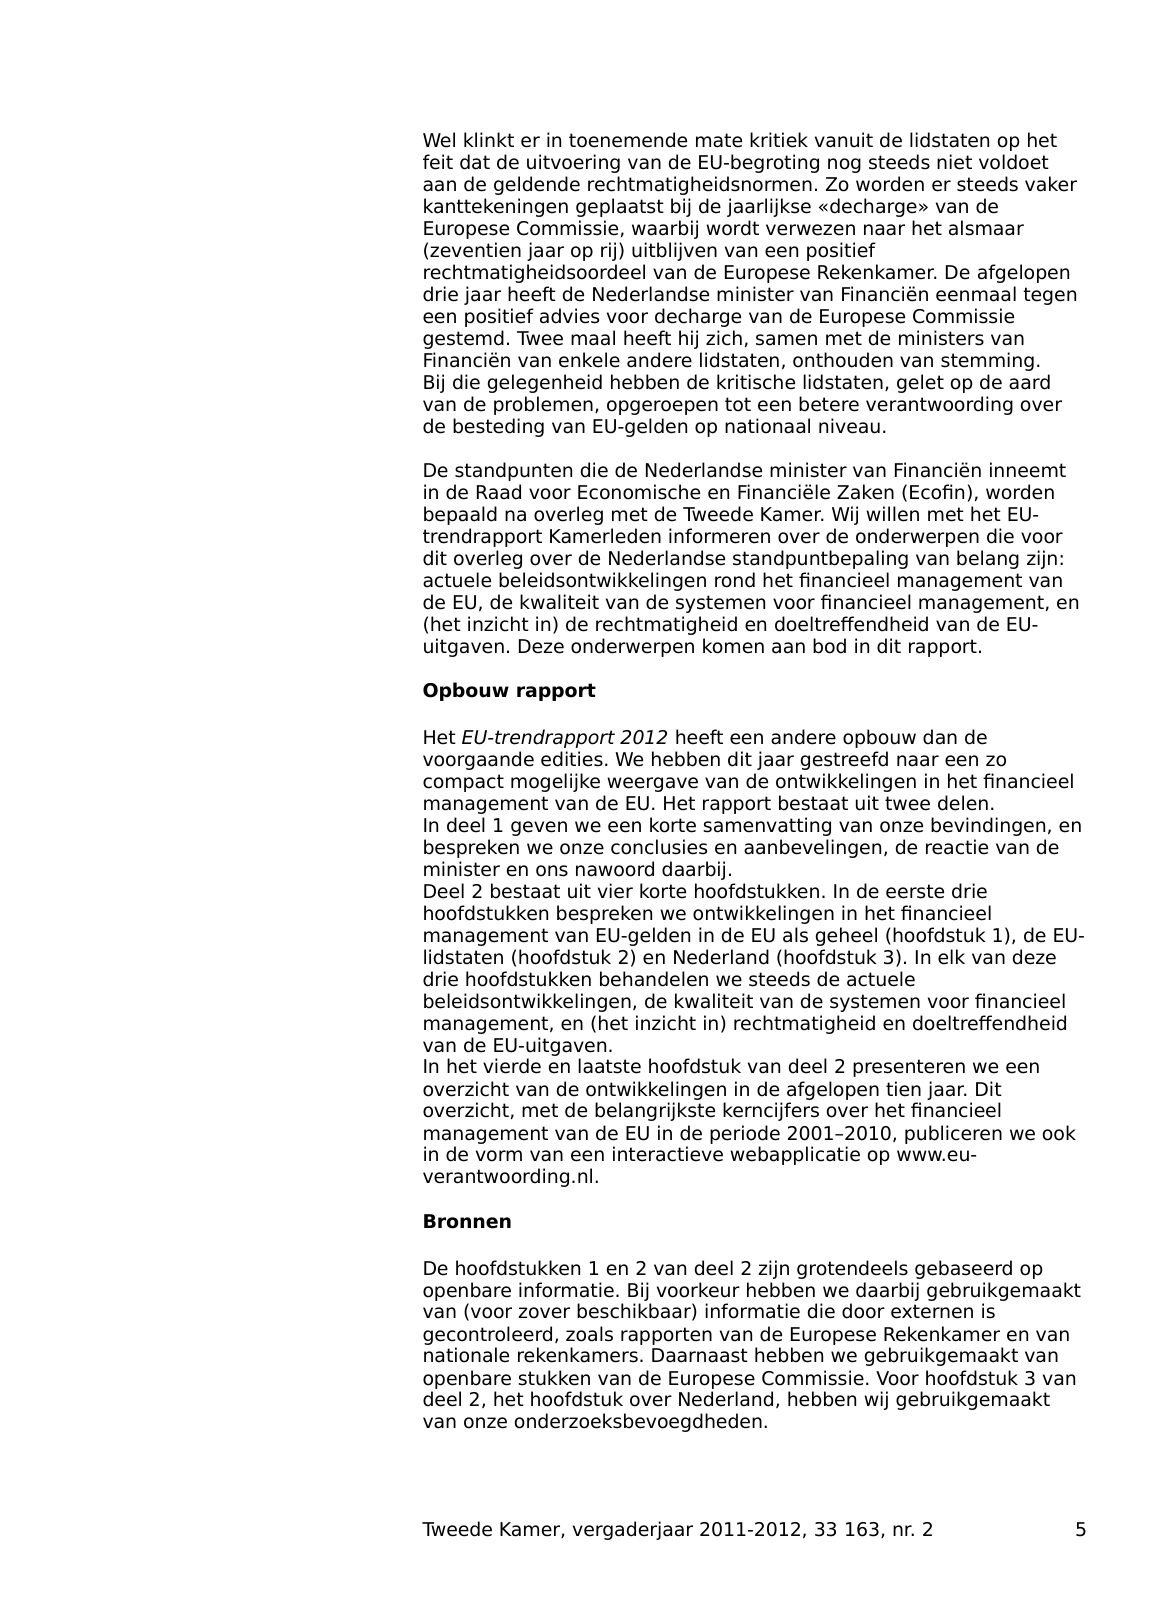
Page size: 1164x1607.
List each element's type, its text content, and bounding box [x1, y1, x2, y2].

subtitle Opbouw rapport [422, 680, 1087, 702]
text Wel klinkt er in toenemende mate kritiek vanuit de lidstaten op het feit dat de uitvoering van de EU-begroting nog steeds niet voldoet aan de geldende rechtmatigheidsnormen. Zo worden er steeds vaker kanttekeningen geplaatst bij de jaarlijkse «decharge» van de Europese Commissie, waarbij wordt verwezen naar het alsmaar (zeventien jaar op rij) uitblijven van een positief rechtmatigheidsoordeel van de Europese Rekenkamer. De afgelopen drie jaar heeft de Nederlandse minister van Financiën eenmaal tegen een positief advies voor decharge van de Europese Commissie gestemd. Twee maal heeft hij zich, samen met de ministers van Financiën van enkele andere lidstaten, onthouden van stemming. Bij die gelegenheid hebben de kritische lidstaten, gelet op de aard van de problemen, opgeroepen tot een betere verantwoording over de besteding van EU-gelden op nationaal niveau. [422, 130, 1087, 438]
text In deel 1 geven we een korte samenvatting van onze bevindingen, en bespreken we onze conclusies en aanbevelingen, de reactie van de minister en ons nawoord daarbij. [422, 815, 1087, 881]
text In het vierde en laatste hoofdstuk van deel 2 presenteren we een overzicht van de ontwikkelingen in de afgelopen tien jaar. Dit overzicht, met de belangrijkste kerncijfers over het financieel management van de EU in de periode 2001–2010, publiceren we ook in de vorm van een interactieve webapplicatie op www.eu-verantwoording.nl. [422, 1056, 1087, 1188]
subtitle Bronnen [422, 1211, 1087, 1232]
text De standpunten die de Nederlandse minister van Financiën inneemt in de Raad voor Economische en Financiële Zaken (Ecofin), worden bepaald na overleg met de Tweede Kamer. Wij willen met het EU-trendrapport Kamerleden informeren over de onderwerpen die voor dit overleg over de Nederlandse standpuntbepaling van belang zijn: actuele beleidsontwikkelingen rond het financieel management van de EU, de kwaliteit van de systemen voor financieel management, en (het inzicht in) de rechtmatigheid en doeltreffendheid van de EU-uitgaven. Deze onderwerpen komen aan bod in dit rapport. [422, 460, 1087, 658]
text Het EU-trendrapport 2012 heeft een andere opbouw dan de voorgaande edities. We hebben dit jaar gestreefd naar een zo compact mogelijke weergave van de ontwikkelingen in het financieel management van de EU. Het rapport bestaat uit twee delen. [422, 727, 1087, 815]
text Deel 2 bestaat uit vier korte hoofdstukken. In de eerste drie hoofdstukken bespreken we ontwikkelingen in het financieel management van EU-gelden in de EU als geheel (hoofdstuk 1), de EU-lidstaten (hoofdstuk 2) en Nederland (hoofdstuk 3). In elk van deze drie hoofdstukken behandelen we steeds de actuele beleidsontwikkelingen, de kwaliteit van de systemen voor financieel management, en (het inzicht in) rechtmatigheid en doeltreffendheid van de EU-uitgaven. [422, 881, 1087, 1056]
text De hoofdstukken 1 en 2 van deel 2 zijn grotendeels gebaseerd op openbare informatie. Bij voorkeur hebben we daarbij gebruikgemaakt van (voor zover beschikbaar) informatie die door externen is gecontroleerd, zoals rapporten van de Europese Rekenkamer en van nationale rekenkamers. Daarnaast hebben we gebruikgemaakt van openbare stukken van de Europese Commissie. Voor hoofdstuk 3 van deel 2, het hoofdstuk over Nederland, hebben wij gebruikgemaakt van onze onderzoeksbevoegdheden. [422, 1257, 1087, 1433]
